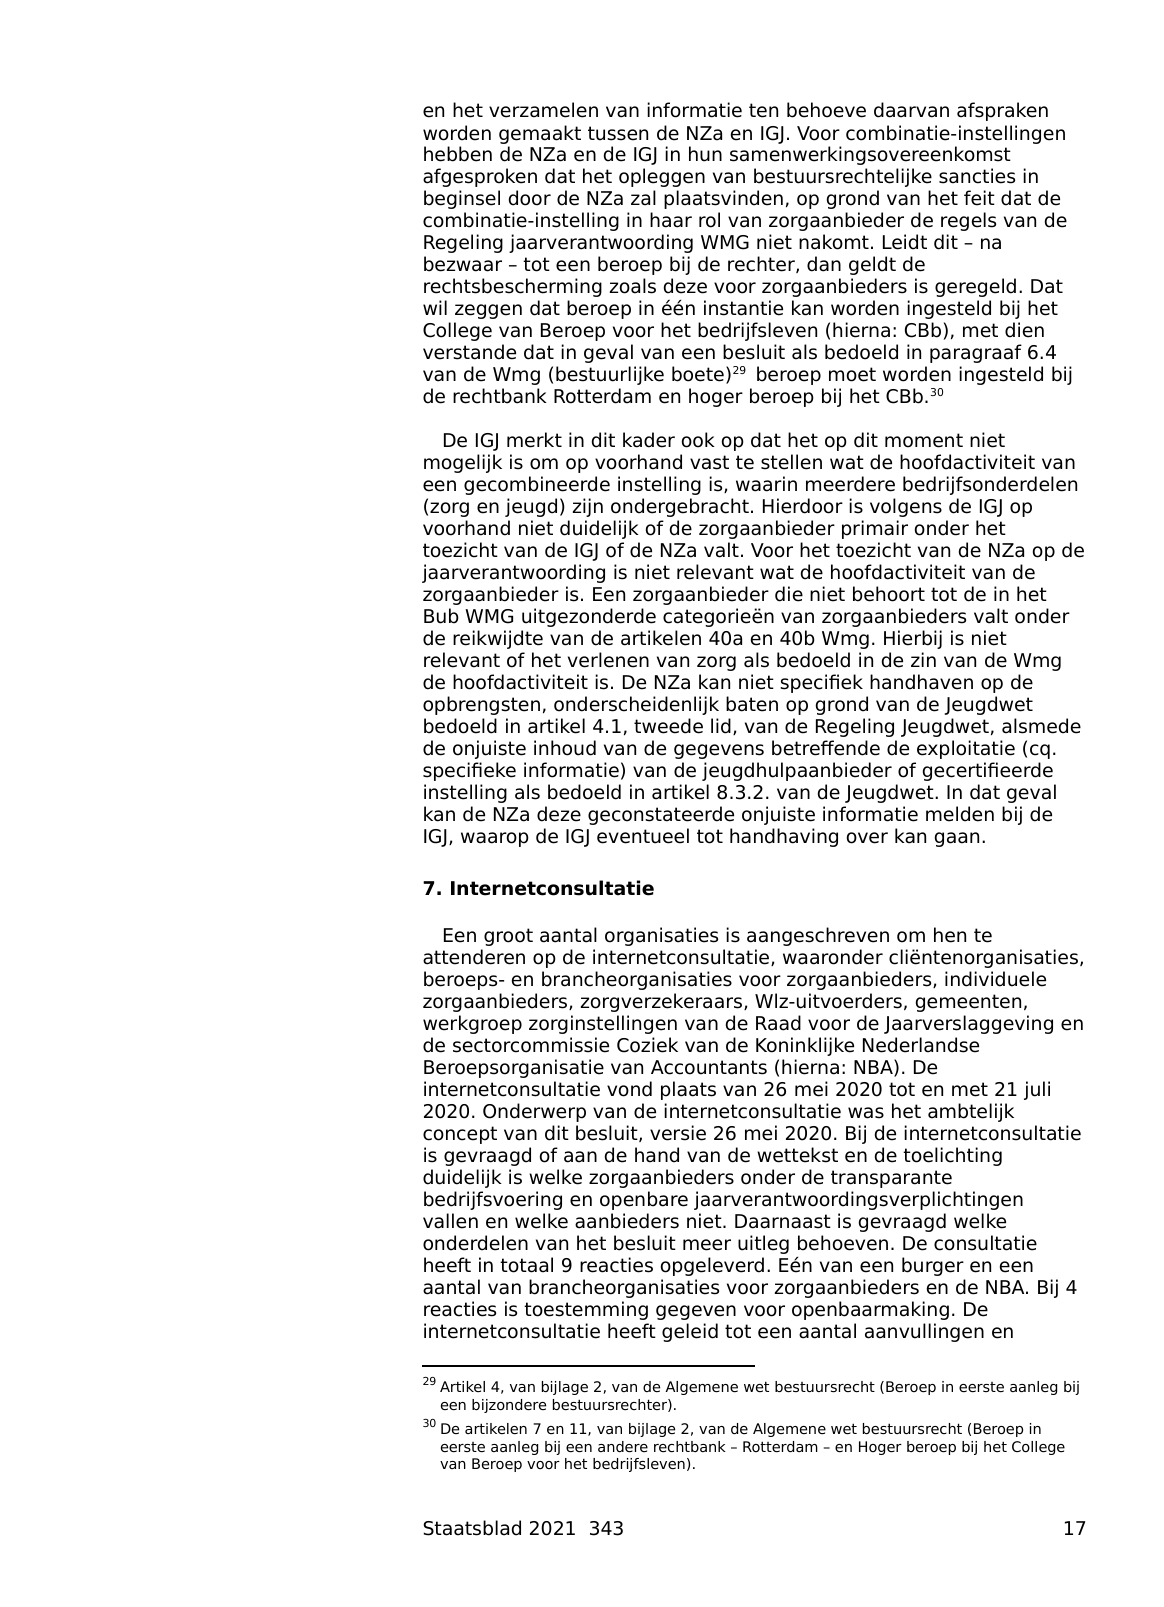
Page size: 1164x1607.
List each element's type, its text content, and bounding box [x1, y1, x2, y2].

text De artikelen 7 en 11, van bijlage 2, van de Algemene wet bestuursrecht (Beroep in eerste aanleg bij een andere rechtbank – Rotterdam – en Hoger beroep bij het College van Beroep voor het bedrijfsleven). [422, 1417, 1087, 1473]
text Artikel 4, van bijlage 2, van de Algemene wet bestuursrecht (Beroep in eerste aanleg bij een bijzondere bestuursrechter). [422, 1375, 1087, 1414]
text De IGJ merkt in dit kader ook op dat het op dit moment niet mogelijk is om op voorhand vast te stellen wat de hoofdactiviteit van een gecombineerde instelling is, waarin meerdere bedrijfsonderdelen (zorg en jeugd) zijn ondergebracht. Hierdoor is volgens de IGJ op voorhand niet duidelijk of de zorgaanbieder primair onder het toezicht van de IGJ of de NZa valt. Voor het toezicht van de NZa op de jaarverantwoording is niet relevant wat de hoofdactiviteit van de zorgaanbieder is. Een zorgaanbieder die niet behoort tot de in het Bub WMG uitgezonderde categorieën van zorgaanbieders valt onder de reikwijdte van de artikelen 40a en 40b Wmg. Hierbij is niet relevant of het verlenen van zorg als bedoeld in de zin van de Wmg de hoofdactiviteit is. De NZa kan niet specifiek handhaven op de opbrengsten, onderscheidenlijk baten op grond van de Jeugdwet bedoeld in artikel 4.1, tweede lid, van de Regeling Jeugdwet, alsmede de onjuiste inhoud van de gegevens betreffende de exploitatie (cq. specifieke informatie) van de jeugdhulpaanbieder of gecertifieerde instelling als bedoeld in artikel 8.3.2. van de Jeugdwet. In dat geval kan de NZa deze geconstateerde onjuiste informatie melden bij de IGJ, waarop de IGJ eventueel tot handhaving over kan gaan. [422, 430, 1087, 848]
subtitle 7. Internetconsultatie [422, 878, 1087, 900]
text Een groot aantal organisaties is aangeschreven om hen te attenderen op de internetconsultatie, waaronder cliëntenorganisaties, beroeps- en brancheorganisaties voor zorgaanbieders, individuele zorgaanbieders, zorgverzekeraars, Wlz-uitvoerders, gemeenten, werkgroep zorginstellingen van de Raad voor de Jaarverslaggeving en de sectorcommissie Coziek van de Koninklijke Nederlandse Beroepsorganisatie van Accountants (hierna: NBA). De internetconsultatie vond plaats van 26 mei 2020 tot en met 21 juli 2020. Onderwerp van de internetconsultatie was het ambtelijk concept van dit besluit, versie 26 mei 2020. Bij de internetconsultatie is gevraagd of aan de hand van de wettekst en de toelichting duidelijk is welke zorgaanbieders onder de transparante bedrijfsvoering en openbare jaarverantwoordingsverplichtingen vallen en welke aanbieders niet. Daarnaast is gevraagd welke onderdelen van het besluit meer uitleg behoeven. De consultatie heeft in totaal 9 reacties opgeleverd. Eén van een burger en een aantal van brancheorganisaties voor zorgaanbieders en de NBA. Bij 4 reacties is toestemming gegeven voor openbaarmaking. De internetconsultatie heeft geleid tot een aantal aanvullingen en [422, 925, 1087, 1342]
text en het verzamelen van informatie ten behoeve daarvan afspraken worden gemaakt tussen de NZa en IGJ. Voor combinatie-instellingen hebben de NZa en de IGJ in hun samenwerkingsovereenkomst afgesproken dat het opleggen van bestuursrechtelijke sancties in beginsel door de NZa zal plaatsvinden, op grond van het feit dat de combinatie-instelling in haar rol van zorgaanbieder de regels van de Regeling jaarverantwoording WMG niet nakomt. Leidt dit – na bezwaar – tot een beroep bij de rechter, dan geldt de rechtsbescherming zoals deze voor zorgaanbieders is geregeld. Dat wil zeggen dat beroep in één instantie kan worden ingesteld bij het College van Beroep voor het bedrijfsleven (hierna: CBb), met dien verstande dat in geval van een besluit als bedoeld in paragraaf 6.4 van de Wmg (bestuurlijke boete) beroep moet worden ingesteld bij de rechtbank Rotterdam en hoger beroep bij het CBb. [422, 100, 1087, 408]
